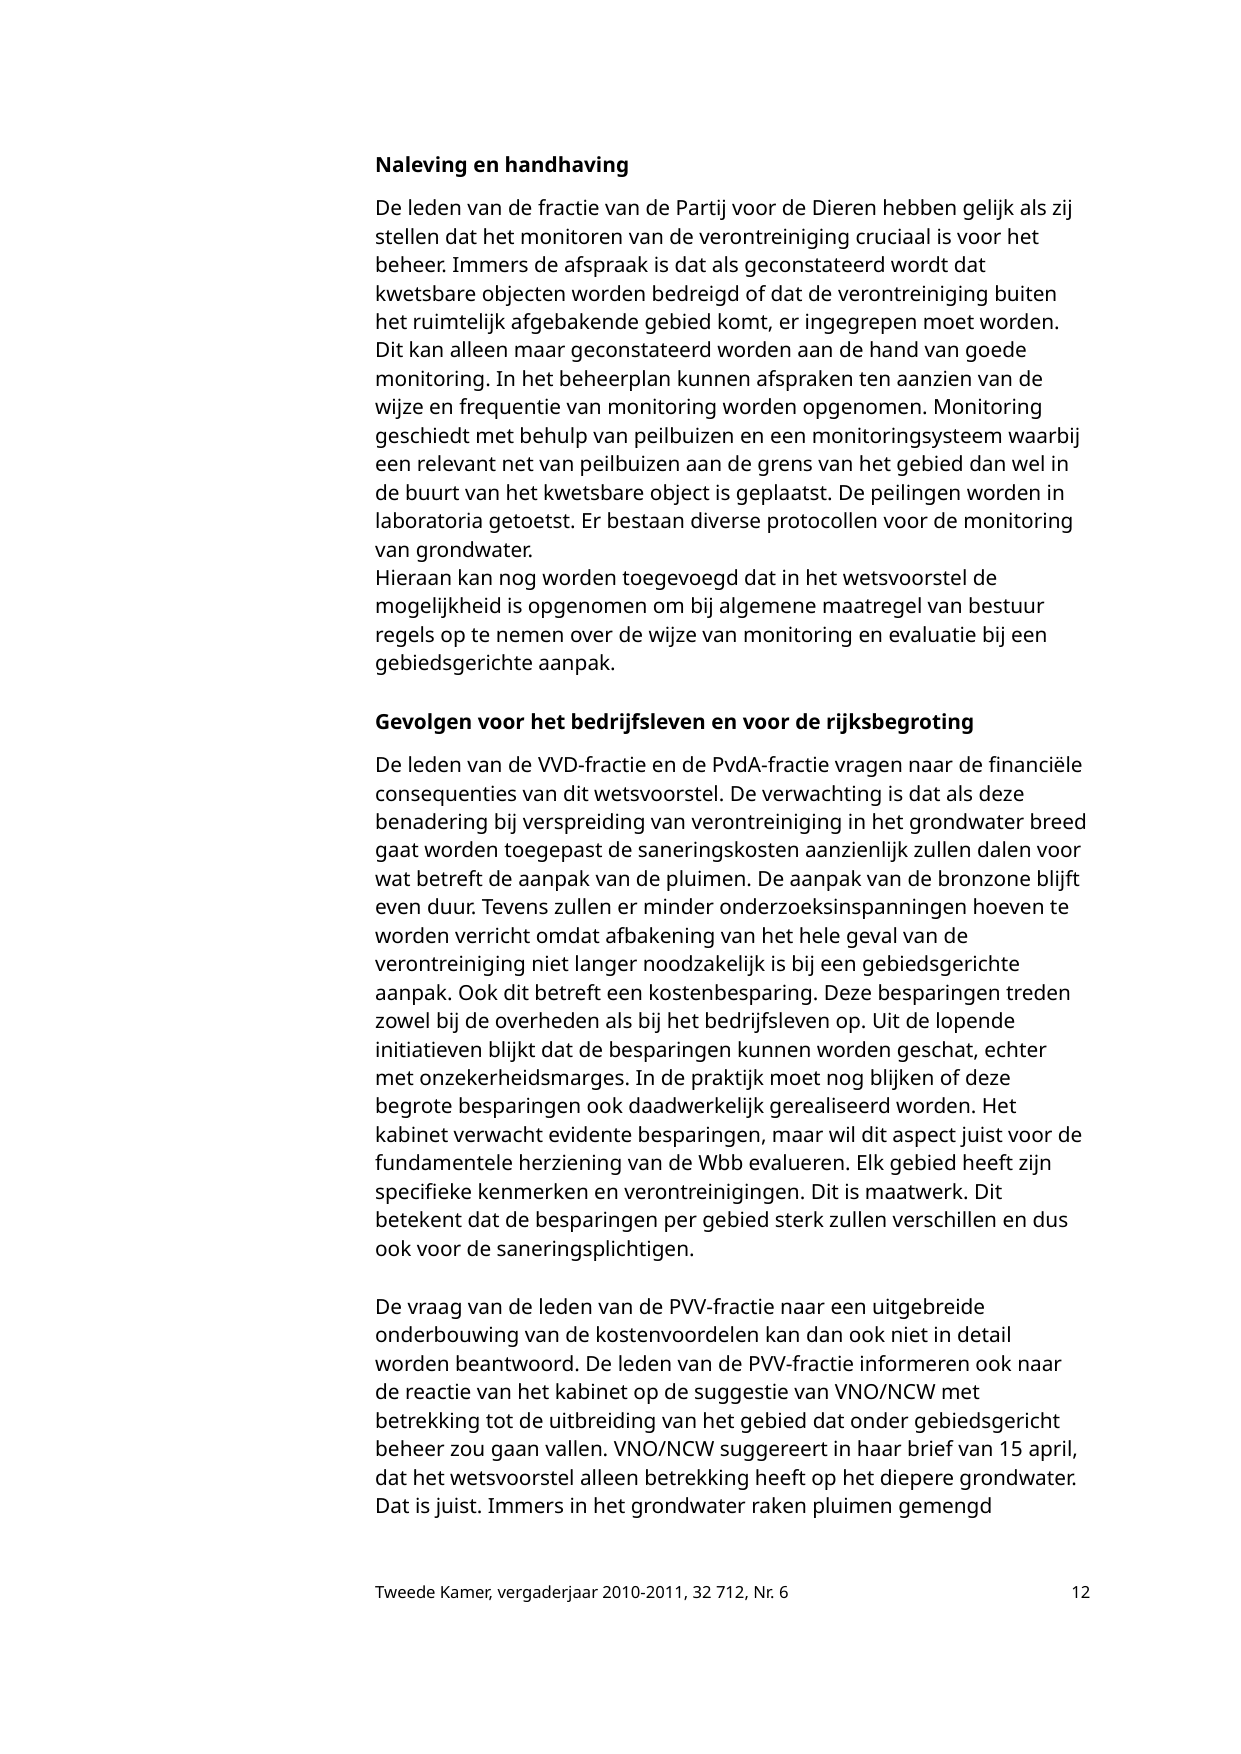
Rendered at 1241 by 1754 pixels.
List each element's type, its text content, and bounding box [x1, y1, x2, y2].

text De leden van de fractie van de Partij voor de Dieren hebben gelijk als zij stellen dat het monitoren van de verontreiniging cruciaal is voor het beheer. Immers de afspraak is dat als geconstateerd wordt dat kwetsbare objecten worden bedreigd of dat de verontreiniging buiten het ruimtelijk afgebakende gebied komt, er ingegrepen moet worden. Dit kan alleen maar geconstateerd worden aan de hand van goede monitoring. In het beheerplan kunnen afspraken ten aanzien van de wijze en frequentie van monitoring worden opgenomen. Monitoring geschiedt met behulp van peilbuizen en een monitoringsysteem waarbij een relevant net van peilbuizen aan de grens van het gebied dan wel in de buurt van het kwetsbare object is geplaatst. De peilingen worden in laboratoria getoetst. Er bestaan diverse protocollen voor de monitoring van grondwater. [375, 193, 1090, 563]
text Gevolgen voor het bedrijfsleven en voor de rijksbegroting [375, 707, 1090, 735]
text Naleving en handhaving [375, 150, 1090, 178]
text De leden van de VVD-fractie en de PvdA-fractie vragen naar de financiële consequenties van dit wetsvoorstel. De verwachting is dat als deze benadering bij verspreiding van verontreiniging in het grondwater breed gaat worden toegepast de saneringskosten aanzienlijk zullen dalen voor wat betreft de aanpak van de pluimen. De aanpak van de bronzone blijft even duur. Tevens zullen er minder onderzoeksinspanningen hoeven te worden verricht omdat afbakening van het hele geval van de verontreiniging niet langer noodzakelijk is bij een gebiedsgerichte aanpak. Ook dit betreft een kostenbesparing. Deze besparingen treden zowel bij de overheden als bij het bedrijfsleven op. Uit de lopende initiatieven blijkt dat de besparingen kunnen worden geschat, echter met onzekerheidsmarges. In de praktijk moet nog blijken of deze begrote besparingen ook daadwerkelijk gerealiseerd worden. Het kabinet verwacht evidente besparingen, maar wil dit aspect juist voor de fundamentele herziening van de Wbb evalueren. Elk gebied heeft zijn specifieke kenmerken en verontreinigingen. Dit is maatwerk. Dit betekent dat de besparingen per gebied sterk zullen verschillen en dus ook voor de saneringsplichtigen. [375, 750, 1090, 1262]
text De vraag van de leden van de PVV-fractie naar een uitgebreide onderbouwing van de kostenvoordelen kan dan ook niet in detail worden beantwoord. De leden van de PVV-fractie informeren ook naar de reactie van het kabinet op de suggestie van VNO/NCW met betrekking tot de uitbreiding van het gebied dat onder gebiedsgericht beheer zou gaan vallen. VNO/NCW suggereert in haar brief van 15 april, dat het wetsvoorstel alleen betrekking heeft op het diepere grondwater. Dat is juist. Immers in het grondwater raken pluimen gemengd [375, 1292, 1090, 1520]
text Hieraan kan nog worden toegevoegd dat in het wetsvoorstel de mogelijkheid is opgenomen om bij algemene maatregel van bestuur regels op te nemen over de wijze van monitoring en evaluatie bij een gebiedsgerichte aanpak. [375, 563, 1090, 677]
